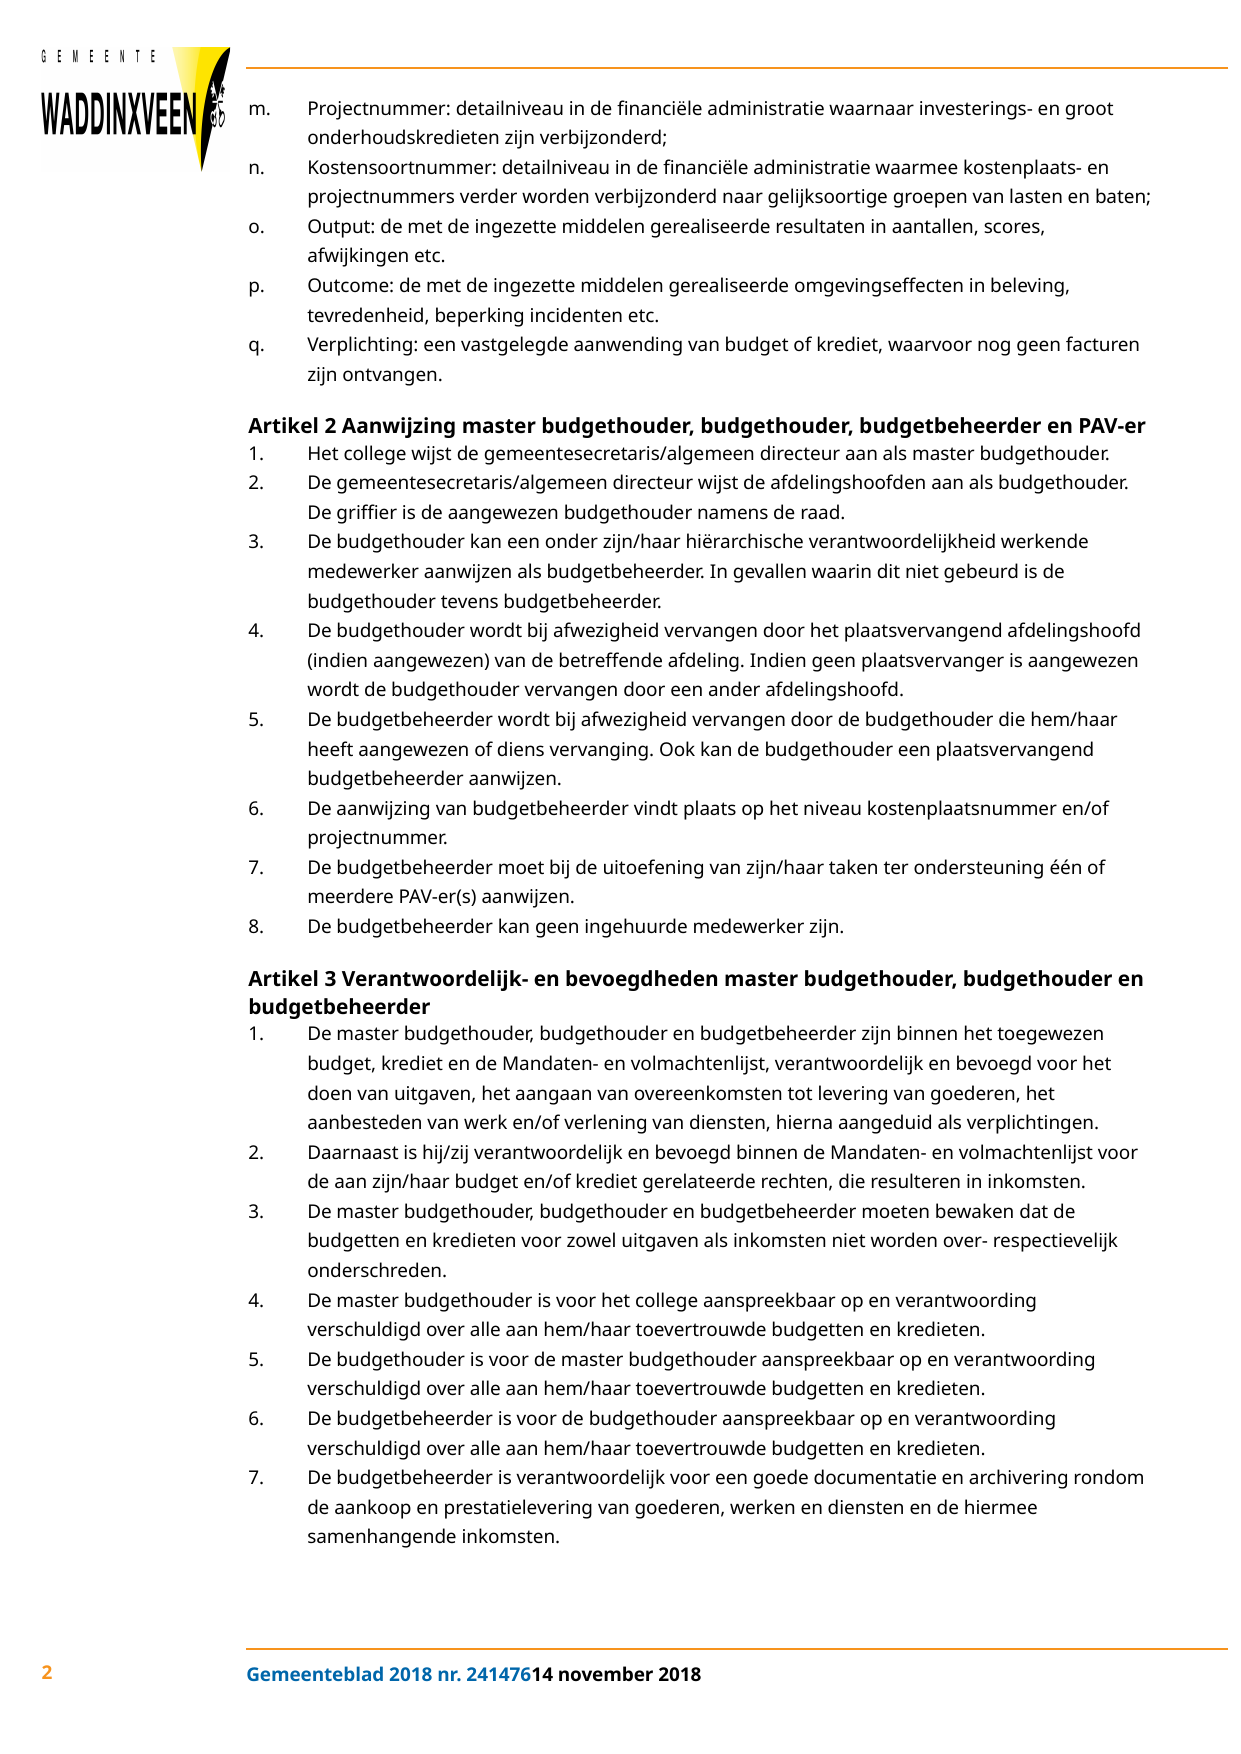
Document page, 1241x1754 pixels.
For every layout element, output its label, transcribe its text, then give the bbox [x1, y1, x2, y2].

list De master budgethouder, budgethouder en budgetbeheerder zijn binnen het toegewezen budget, krediet en de Mandaten- en volmachtenlijst, verantwoordelijk en bevoegd voor het doen van uitgaven, het aangaan van overeenkomsten tot levering van goederen, het aanbesteden van werk en/of verlening van diensten, hierna aangeduid als verplichtingen. [248, 1021, 1152, 1135]
list De budgethouder wordt bij afwezigheid vervangen door het plaatsvervangend afdelingshoofd (indien aangewezen) van de betreffende afdeling. Indien geen plaatsvervanger is aangewezen wordt de budgethouder vervangen door een ander afdelingshoofd. [248, 617, 1152, 702]
list De budgetbeheerder wordt bij afwezigheid vervangen door de budgethouder die hem/haar heeft aangewezen of diens vervanging. Ook kan de budgethouder een plaatsvervangend budgetbeheerder aanwijzen. [248, 706, 1152, 791]
list Output: de met de ingezette middelen gerealiseerde resultaten in aantallen, scores, afwijkingen etc. [248, 213, 1152, 268]
list De budgetbeheerder is verantwoordelijk voor een goede documentatie en archivering rondom de aankoop en prestatielevering van goederen, werken en diensten en de hiermee samenhangende inkomsten. [248, 1464, 1152, 1549]
list Verplichting: een vastgelegde aanwending van budget of krediet, waarvoor nog geen facturen zijn ontvangen. [248, 331, 1152, 387]
list Het college wijst de gemeentesecretaris/algemeen directeur aan als master budgethouder. [248, 440, 1152, 466]
text Artikel 3 Verantwoordelijk- en bevoegdheden master budgethouder, budgethouder en budgetbeheerder [248, 964, 1152, 1021]
list De budgetbeheerder kan geen ingehuurde medewerker zijn. [248, 913, 1152, 939]
list De budgetbeheerder is voor de budgethouder aanspreekbaar op en verantwoording verschuldigd over alle aan hem/haar toevertrouwde budgetten en kredieten. [248, 1405, 1152, 1460]
text Artikel 2 Aanwijzing master budgethouder, budgethouder, budgetbeheerder en PAV-er [248, 411, 1152, 440]
list De gemeentesecretaris/algemeen directeur wijst de afdelingshoofden aan als budgethouder. De griffier is de aangewezen budgethouder namens de raad. [248, 469, 1152, 525]
list Projectnummer: detailniveau in de financiële administratie waarnaar investerings- en groot onderhoudskredieten zijn verbijzonderd; [248, 95, 1152, 150]
list De budgethouder is voor de master budgethouder aanspreekbaar op en verantwoording verschuldigd over alle aan hem/haar toevertrouwde budgetten en kredieten. [248, 1346, 1152, 1401]
list De master budgethouder is voor het college aanspreekbaar op en verantwoording verschuldigd over alle aan hem/haar toevertrouwde budgetten en kredieten. [248, 1287, 1152, 1342]
list De budgethouder kan een onder zijn/haar hiërarchische verantwoordelijkheid werkende medewerker aanwijzen als budgetbeheerder. In gevallen waarin dit niet gebeurd is de budgethouder tevens budgetbeheerder. [248, 529, 1152, 613]
list De budgetbeheerder moet bij de uitoefening van zijn/haar taken ter ondersteuning één of meerdere PAV-er(s) aanwijzen. [248, 854, 1152, 909]
list De aanwijzing van budgetbeheerder vindt plaats op het niveau kostenplaatsnummer en/of projectnummer. [248, 795, 1152, 850]
list Daarnaast is hij/zij verantwoordelijk en bevoegd binnen de Mandaten- en volmachtenlijst voor de aan zijn/haar budget en/of krediet gerelateerde rechten, die resulteren in inkomsten. [248, 1139, 1152, 1194]
list Kostensoortnummer: detailniveau in de financiële administratie waarmee kostenplaats- en projectnummers verder worden verbijzonderd naar gelijksoortige groepen van lasten en baten; [248, 154, 1152, 209]
list Outcome: de met de ingezette middelen gerealiseerde omgevingseffecten in beleving, tevredenheid, beperking incidenten etc. [248, 272, 1152, 328]
picture [41, 47, 231, 172]
list De master budgethouder, budgethouder en budgetbeheerder moeten bewaken dat de budgetten en kredieten voor zowel uitgaven als inkomsten niet worden over- respectievelijk onderschreden. [248, 1198, 1152, 1283]
